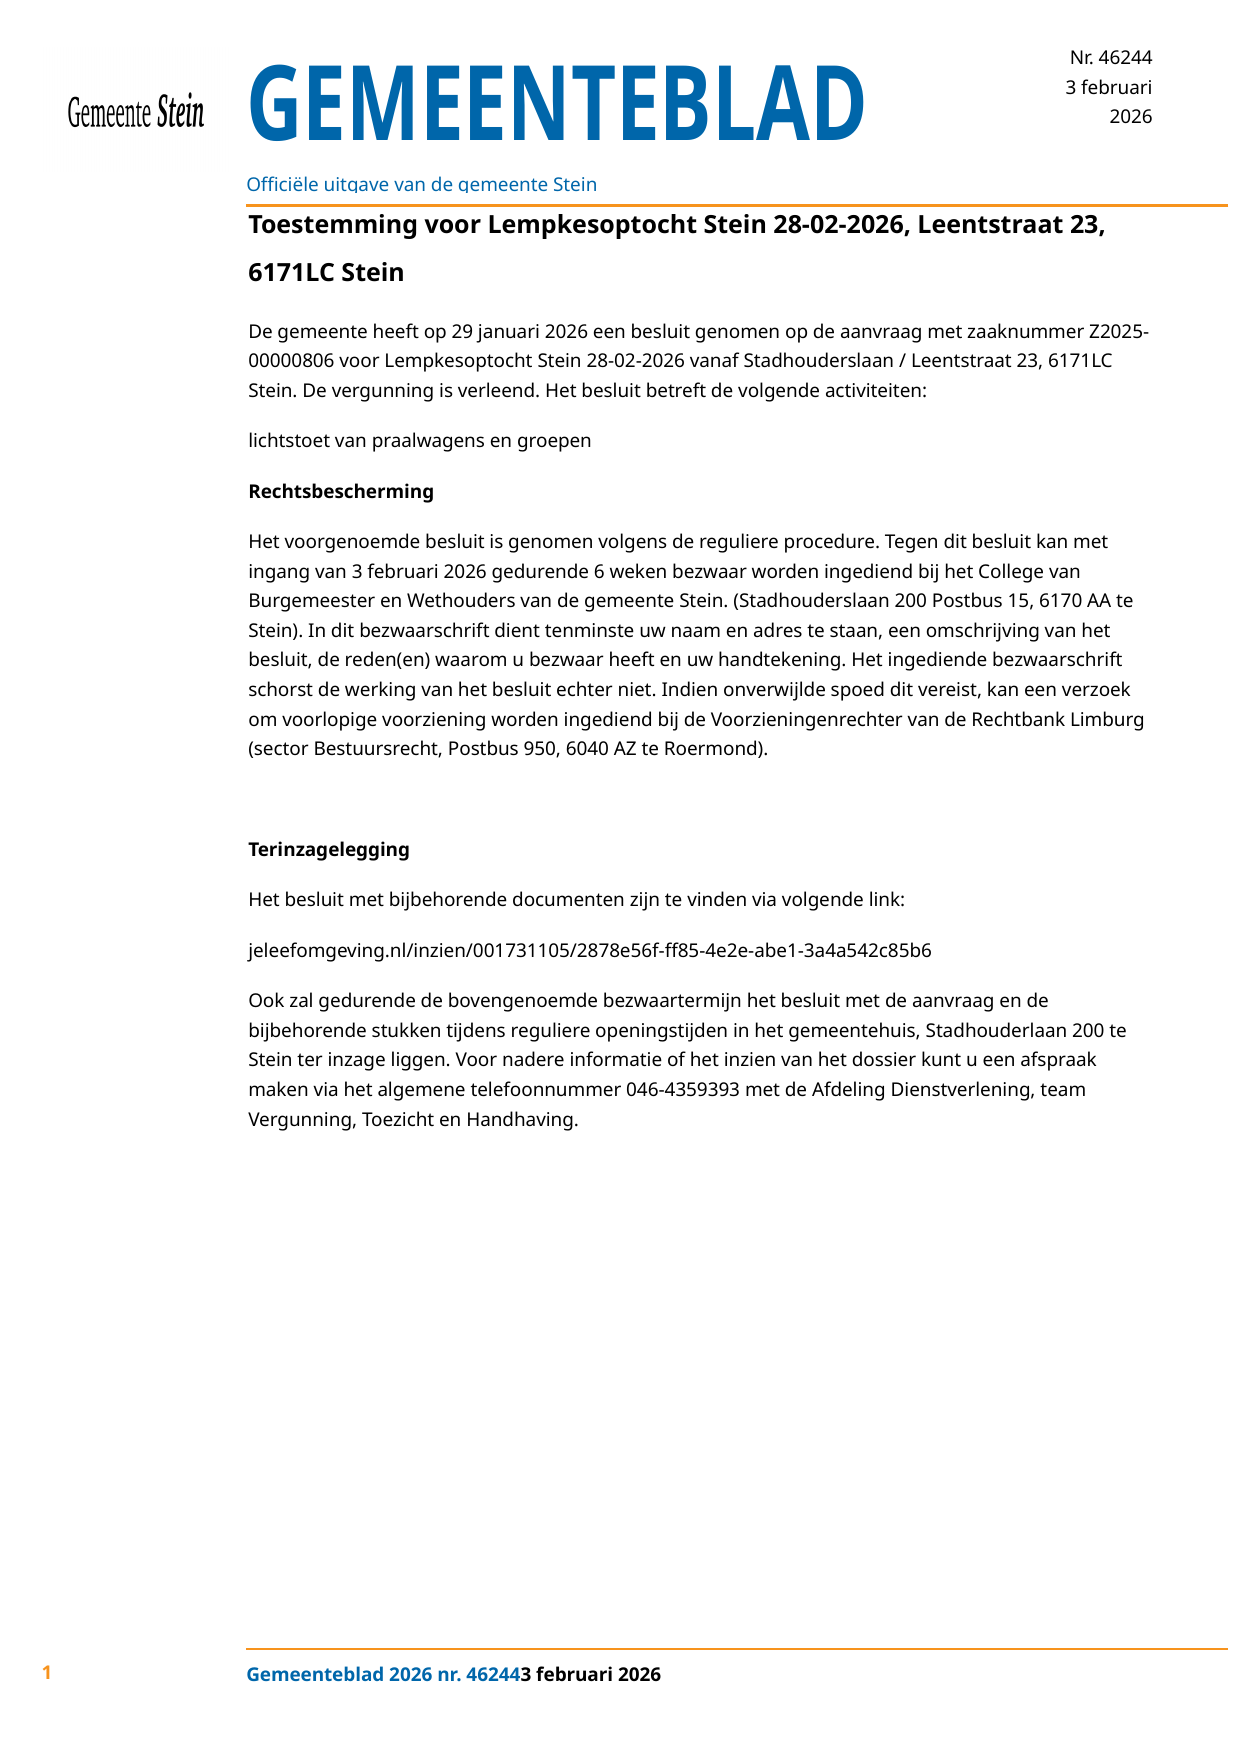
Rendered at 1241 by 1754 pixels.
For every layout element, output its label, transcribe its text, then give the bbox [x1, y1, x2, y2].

text Ook zal gedurende de bovengenoemde bezwaartermijn het besluit met de aanvraag en de bijbehorende stukken tijdens reguliere openingstijden in het gemeentehuis, Stadhouderlaan 200 te Stein ter inzage liggen. Voor nadere informatie of het inzien van het dossier kunt u een afspraak maken via het algemene telefoonnummer 046-4359393 met de Afdeling Dienstverlening, team Vergunning, Toezicht en Handhaving. [248, 987, 1152, 1132]
text Het besluit met bijbehorende documenten zijn te vinden via volgende link: [248, 887, 1152, 912]
text Rechtsbescherming [248, 478, 1152, 504]
text Terinzagelegging [248, 836, 1152, 862]
picture [41, 47, 231, 172]
text lichtstoet van praalwagens en groepen [248, 427, 1152, 453]
text Toestemming voor Lempkesoptocht Stein 28-02-2026, Leentstraat 23, 6171LC Stein [248, 207, 1152, 288]
text Het voorgenoemde besluit is genomen volgens de reguliere procedure. Tegen dit besluit kan met ingang van 3 februari 2026 gedurende 6 weken bezwaar worden ingediend bij het College van Burgemeester en Wethouders van de gemeente Stein. (Stadhouderslaan 200 Postbus 15, 6170 AA te Stein). In dit bezwaarschrift dient tenminste uw naam en adres te staan, een omschrijving van het besluit, de reden(en) waarom u bezwaar heeft en uw handtekening. Het ingediende bezwaarschrift schorst de werking van het besluit echter niet. Indien onverwijlde spoed dit vereist, kan een verzoek om voorlopige voorziening worden ingediend bij de Voorzieningenrechter van de Rechtbank Limburg (sector Bestuursrecht, Postbus 950, 6040 AZ te Roermond). [248, 528, 1152, 761]
text jeleefomgeving.nl/inzien/001731105/2878e56f-ff85-4e2e-abe1-3a4a542c85b6 [248, 937, 1152, 963]
text De gemeente heeft op 29 januari 2026 een besluit genomen op de aanvraag met zaaknummer Z2025-00000806 voor Lempkesoptocht Stein 28-02-2026 vanaf Stadhouderslaan / Leentstraat 23, 6171LC Stein. De vergunning is verleend. Het besluit betreft de volgende activiteiten: [248, 318, 1152, 403]
